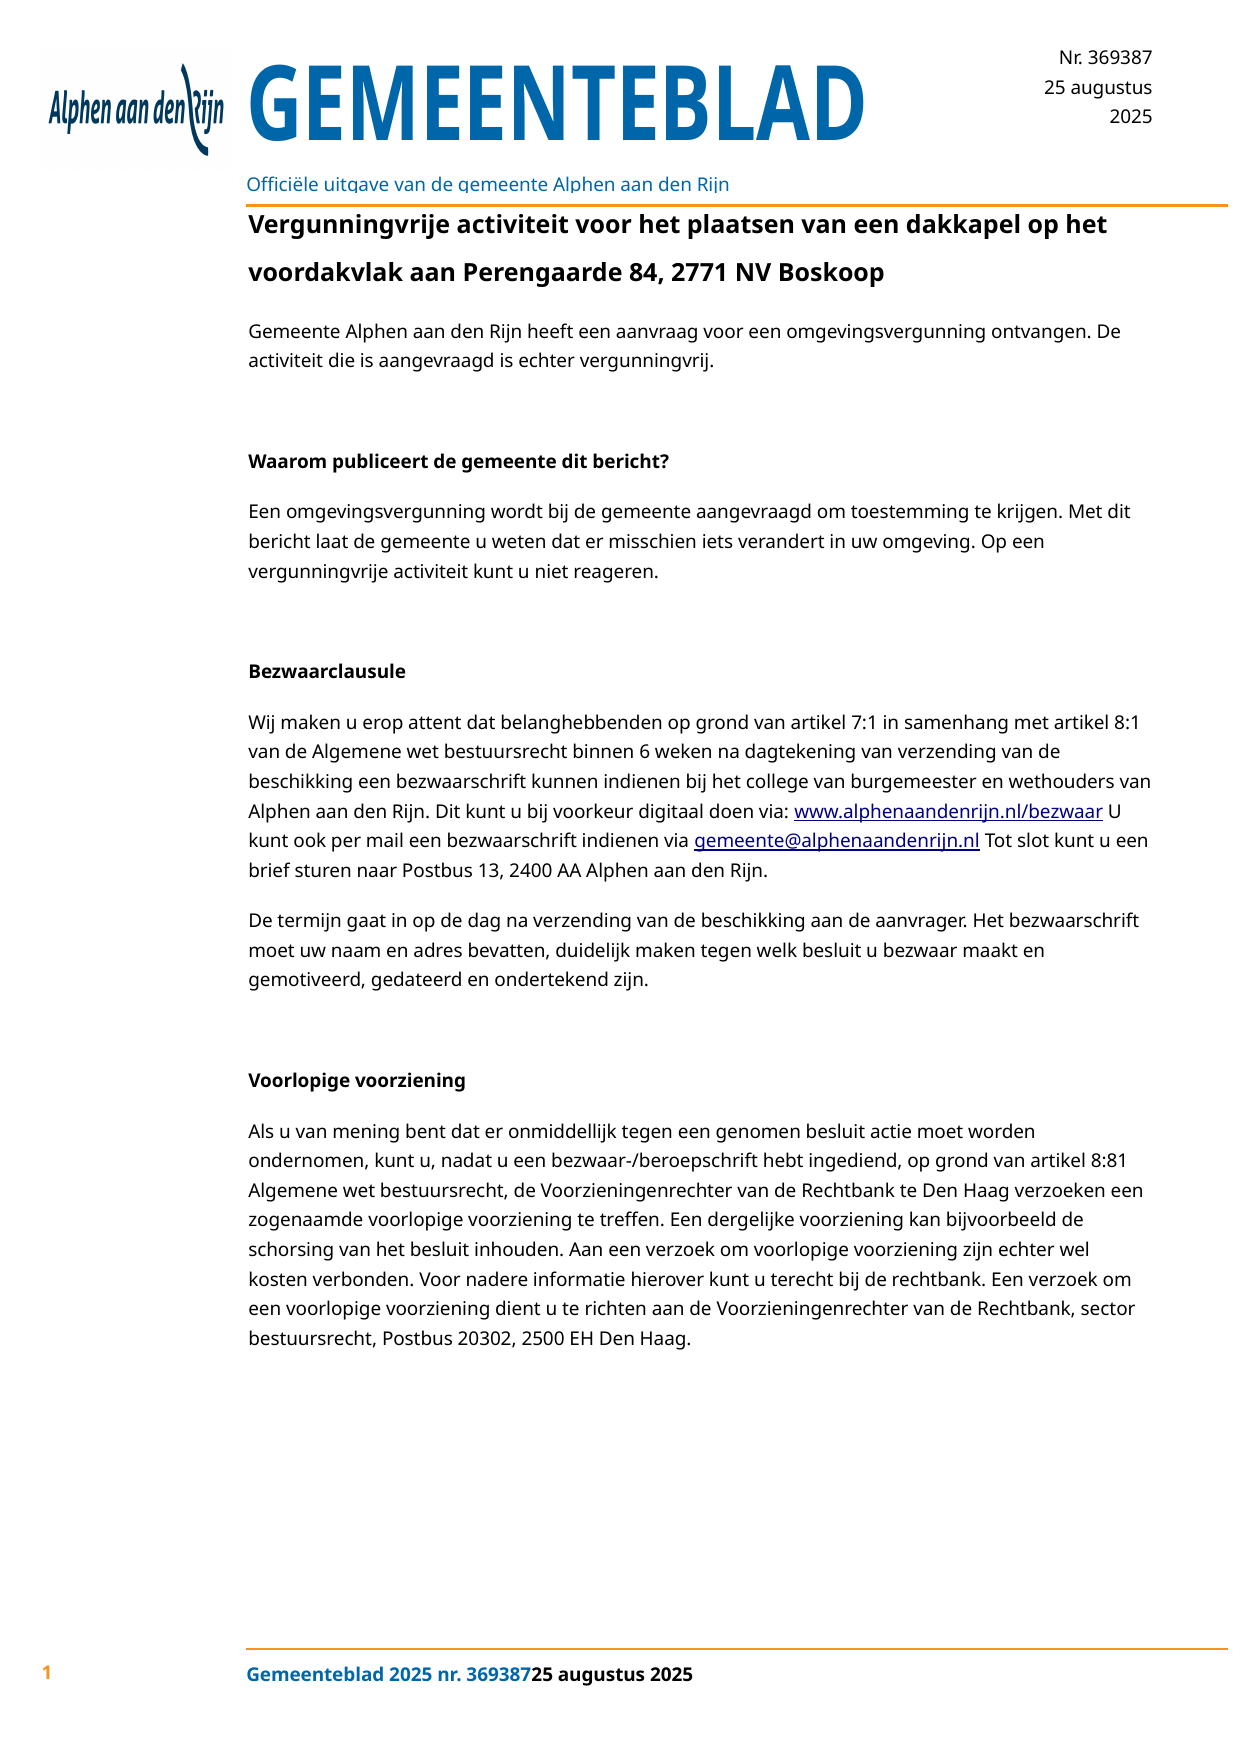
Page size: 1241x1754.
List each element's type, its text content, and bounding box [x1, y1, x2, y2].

text Gemeente Alphen aan den Rijn heeft een aanvraag voor een omgevingsvergunning ontvangen. De activiteit die is aangevraagd is echter vergunningvrij. [248, 318, 1152, 373]
text Een omgevingsvergunning wordt bij de gemeente aangevraagd om toestemming te krijgen. Met dit bericht laat de gemeente u weten dat er misschien iets verandert in uw omgeving. Op een vergunningvrije activiteit kunt u niet reageren. [248, 499, 1152, 584]
text Waarom publiceert de gemeente dit bericht? [248, 448, 1152, 474]
text Wij maken u erop attent dat belanghebbenden op grond van artikel 7:1 in samenhang met artikel 8:1 van de Algemene wet bestuursrecht binnen 6 weken na dagtekening van verzending van de beschikking een bezwaarschrift kunnen indienen bij het college van burgemeester en wethouders van Alphen aan den Rijn. Dit kunt u bij voorkeur digitaal doen via: www.alphenaandenrijn.nl/bezwaar U kunt ook per mail een bezwaarschrift indienen via gemeente@alphenaandenrijn.nl Tot slot kunt u een brief sturen naar Postbus 13, 2400 AA Alphen aan den Rijn. [248, 709, 1152, 883]
text Bezwaarclausule [248, 659, 1152, 684]
picture [41, 47, 231, 172]
text De termijn gaat in op de dag na verzending van de beschikking aan de aanvrager. Het bezwaarschrift moet uw naam en adres bevatten, duidelijk maken tegen welk besluit u bezwaar maakt en gemotiveerd, gedateerd en ondertekend zijn. [248, 907, 1152, 992]
text Voorlopige voorziening [248, 1067, 1152, 1093]
text Als u van mening bent dat er onmiddellijk tegen een genomen besluit actie moet worden ondernomen, kunt u, nadat u een bezwaar-/beroepschrift hebt ingediend, op grond van artikel 8:81 Algemene wet bestuursrecht, de Voorzieningenrechter van de Rechtbank te Den Haag verzoeken een zogenaamde voorlopige voorziening te treffen. Een dergelijke voorziening kan bijvoorbeeld de schorsing van het besluit inhouden. Aan een verzoek om voorlopige voorziening zijn echter wel kosten verbonden. Voor nadere informatie hierover kunt u terecht bij de rechtbank. Een verzoek om een voorlopige voorziening dient u te richten aan de Voorzieningenrechter van de Rechtbank, sector bestuursrecht, Postbus 20302, 2500 EH Den Haag. [248, 1118, 1152, 1351]
text Vergunningvrije activiteit voor het plaatsen van een dakkapel op het voordakvlak aan Perengaarde 84, 2771 NV Boskoop [248, 207, 1152, 288]
